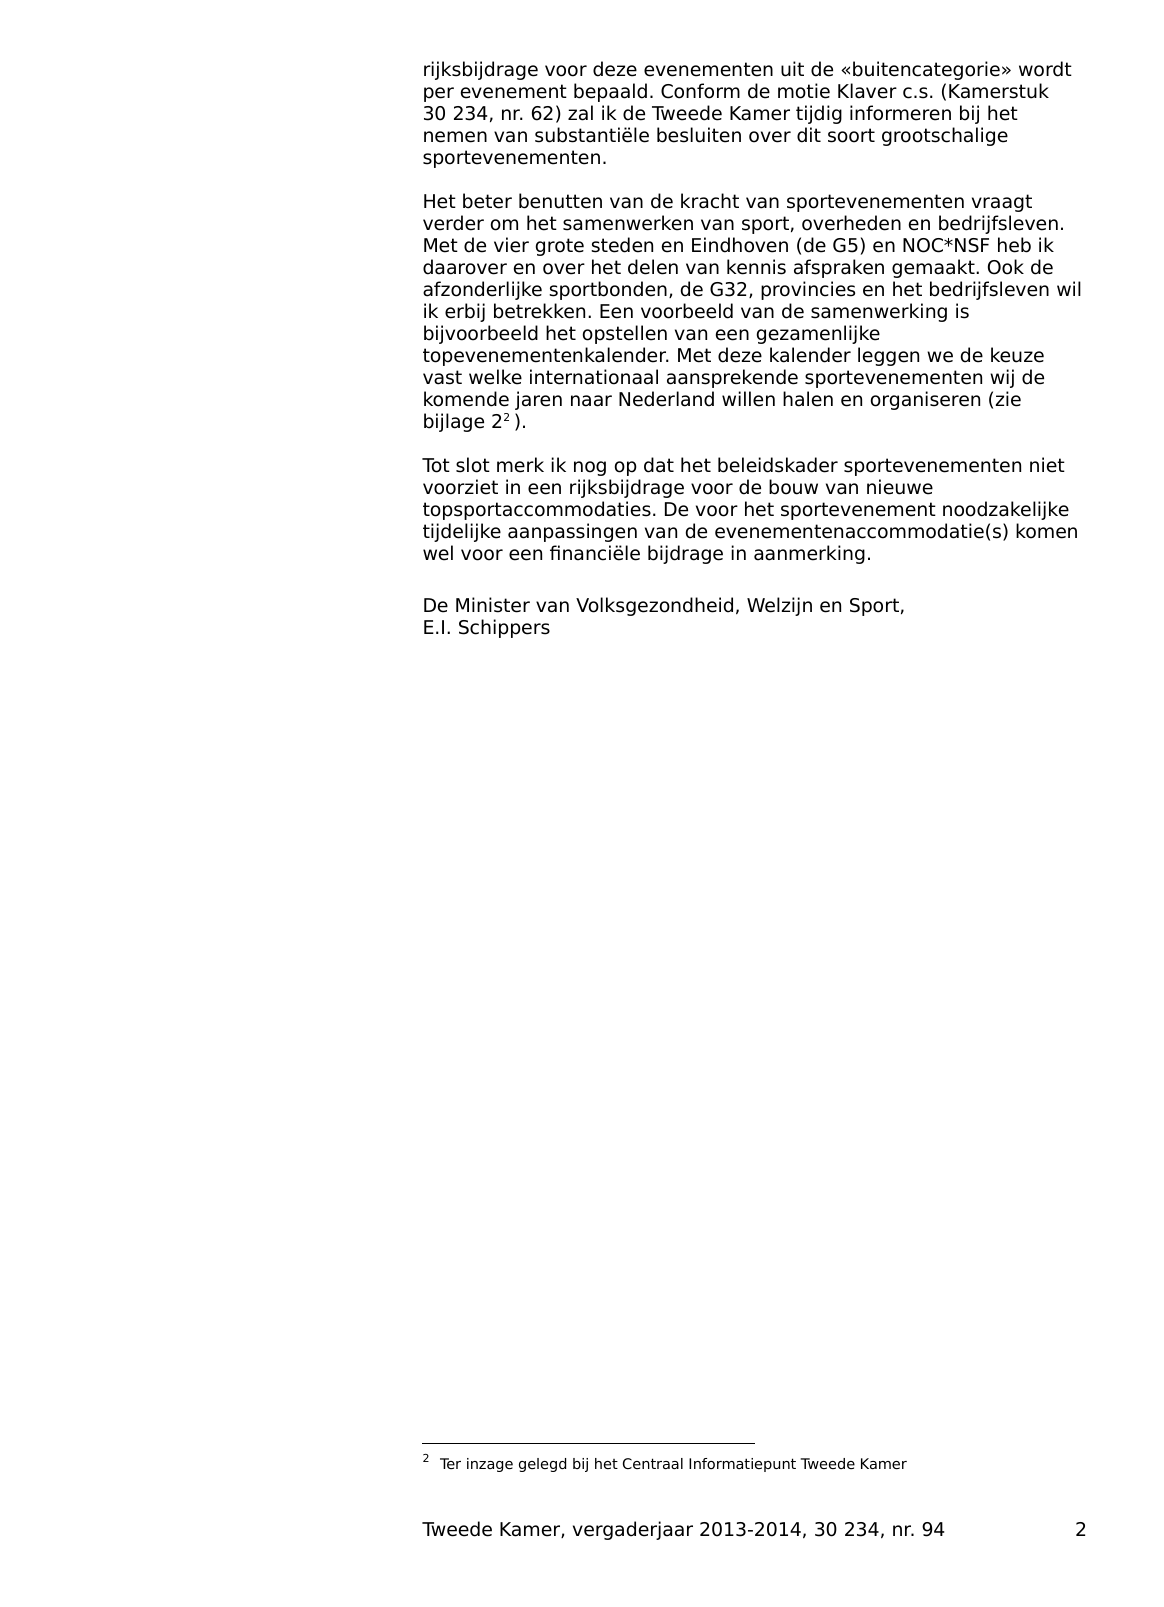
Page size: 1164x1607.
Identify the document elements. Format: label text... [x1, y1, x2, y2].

text De Minister van Volksgezondheid, Welzijn en Sport, E.I. Schippers [422, 595, 1087, 639]
text Ter inzage gelegd bij het Centraal Informatiepunt Tweede Kamer [422, 1452, 1087, 1474]
text rijksbijdrage voor deze evenementen uit de «buitencategorie» wordt per evenement bepaald. Conform de motie Klaver c.s. (Kamerstuk 30 234, nr. 62) zal ik de Tweede Kamer tijdig informeren bij het nemen van substantiële besluiten over dit soort grootschalige sportevenementen. [422, 59, 1087, 169]
text Tot slot merk ik nog op dat het beleidskader sportevenementen niet voorziet in een rijksbijdrage voor de bouw van nieuwe topsportaccommodaties. De voor het sportevenement noodzakelijke tijdelijke aanpassingen van de evenementenaccommodatie(s) komen wel voor een financiële bijdrage in aanmerking. [422, 455, 1087, 565]
text Het beter benutten van de kracht van sportevenementen vraagt verder om het samenwerken van sport, overheden en bedrijfsleven. Met de vier grote steden en Eindhoven (de G5) en NOC*NSF heb ik daarover en over het delen van kennis afspraken gemaakt. Ook de afzonderlijke sportbonden, de G32, provincies en het bedrijfsleven wil ik erbij betrekken. Een voorbeeld van de samenwerking is bijvoorbeeld het opstellen van een gezamenlijke topevenementenkalender. Met deze kalender leggen we de keuze vast welke internationaal aansprekende sportevenementen wij de komende jaren naar Nederland willen halen en organiseren (zie bijlage 2). [422, 191, 1087, 433]
